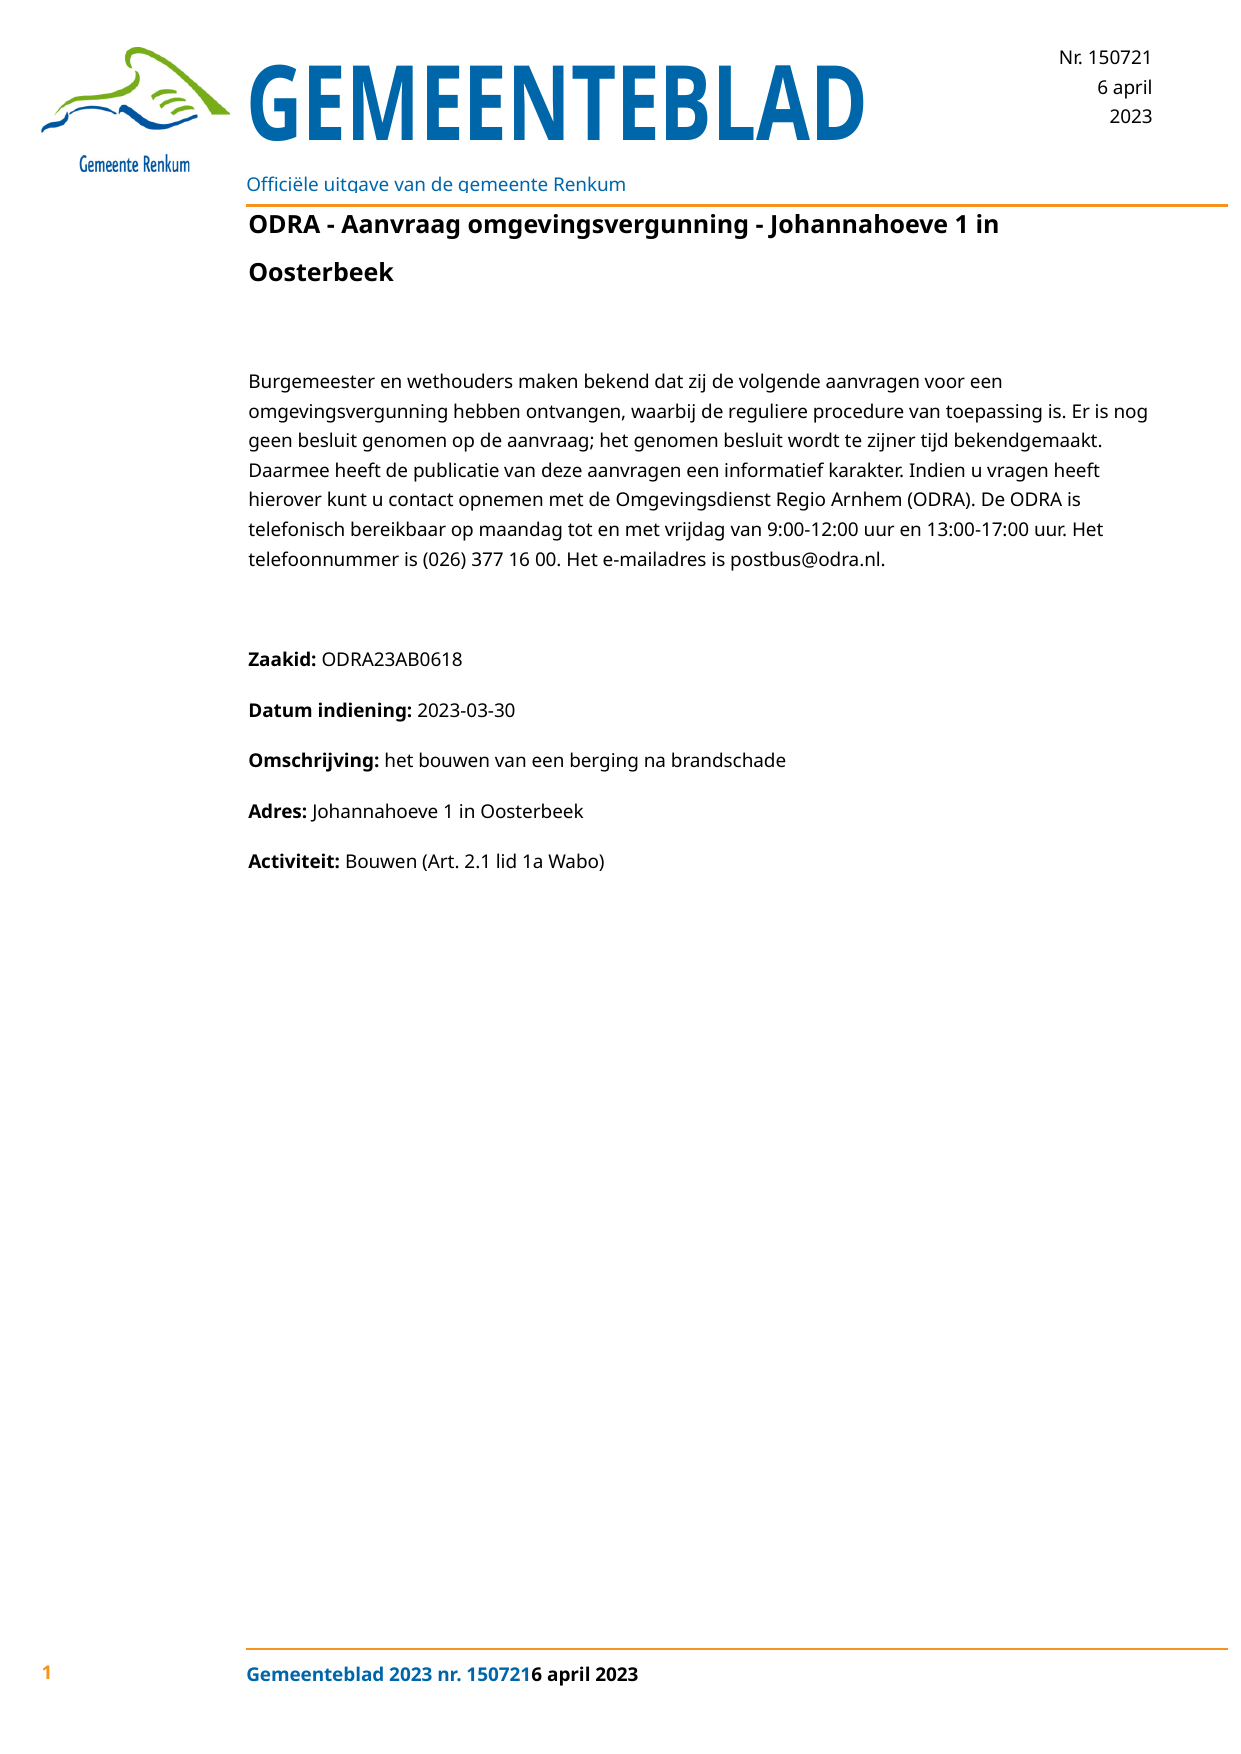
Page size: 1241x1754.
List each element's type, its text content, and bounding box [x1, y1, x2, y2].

text Datum indiening: 2023-03-30 [248, 697, 1152, 723]
picture [41, 47, 231, 172]
text ODRA - Aanvraag omgevingsvergunning - Johannahoeve 1 in Oosterbeek [248, 207, 1152, 288]
text Burgemeester en wethouders maken bekend dat zij de volgende aanvragen voor een omgevingsvergunning hebben ontvangen, waarbij de reguliere procedure van toepassing is. Er is nog geen besluit genomen op de aanvraag; het genomen besluit wordt te zijner tijd bekendgemaakt. Daarmee heeft de publicatie van deze aanvragen een informatief karakter. Indien u vragen heeft hierover kunt u contact opnemen met de Omgevingsdienst Regio Arnhem (ODRA). De ODRA is telefonisch bereikbaar op maandag tot en met vrijdag van 9:00-12:00 uur en 13:00-17:00 uur. Het telefoonnummer is (026) 377 16 00. Het e-mailadres is postbus@odra.nl. [248, 368, 1152, 572]
text Adres: Johannahoeve 1 in Oosterbeek [248, 798, 1152, 824]
text Zaakid: ODRA23AB0618 [248, 647, 1152, 672]
text Activiteit: Bouwen (Art. 2.1 lid 1a Wabo) [248, 848, 1152, 874]
text Omschrijving: het bouwen van een berging na brandschade [248, 747, 1152, 773]
